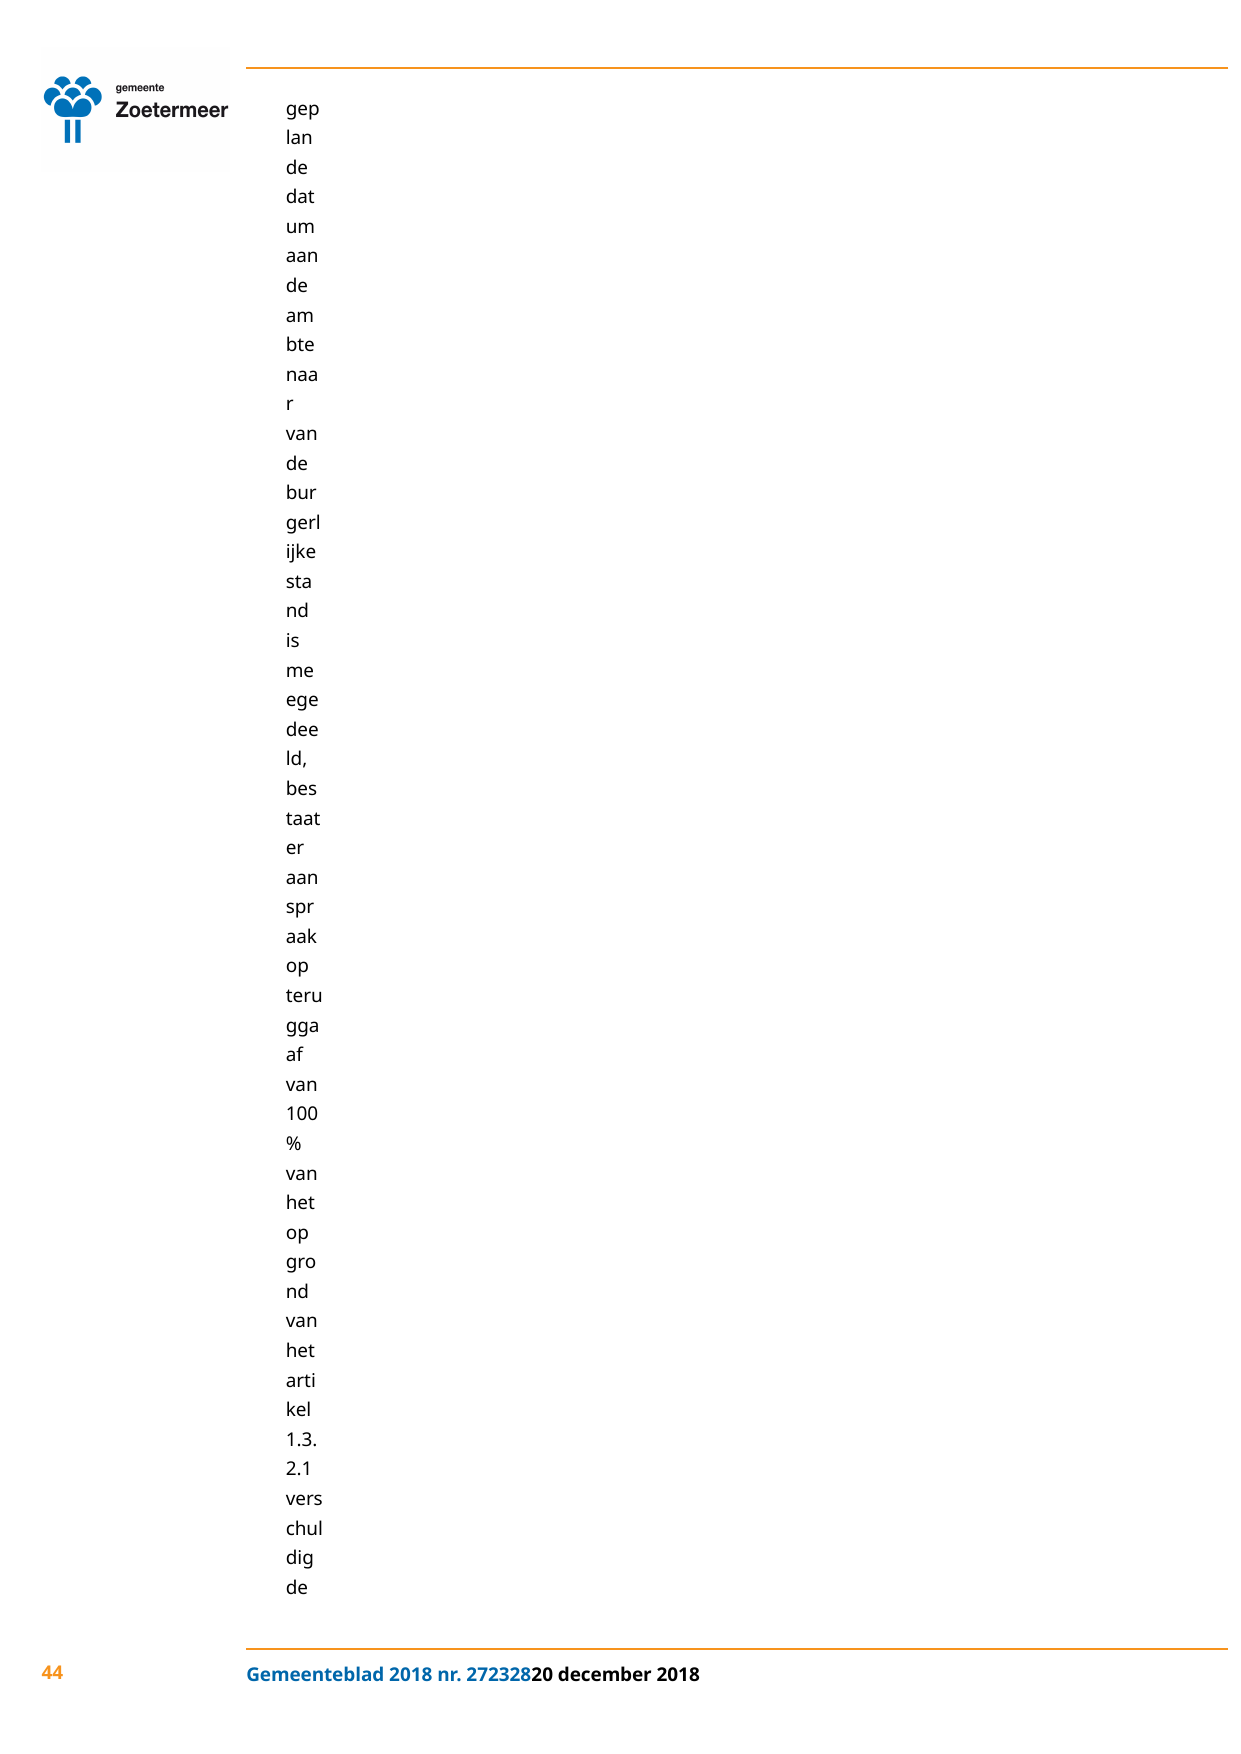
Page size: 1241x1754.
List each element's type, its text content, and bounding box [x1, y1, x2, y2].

table_cell geplande datum aan de ambtenaar van de burgerlijke stand is meegedeeld, bestaat er aanspraak op teruggaaf van 100% van het op grond van het artikel 1.3.2.1 verschuldigde [286, 95, 323, 1600]
picture [41, 47, 231, 172]
table_cell [323, 95, 361, 1600]
table_cell [248, 95, 286, 1600]
table_cell [361, 95, 398, 1600]
